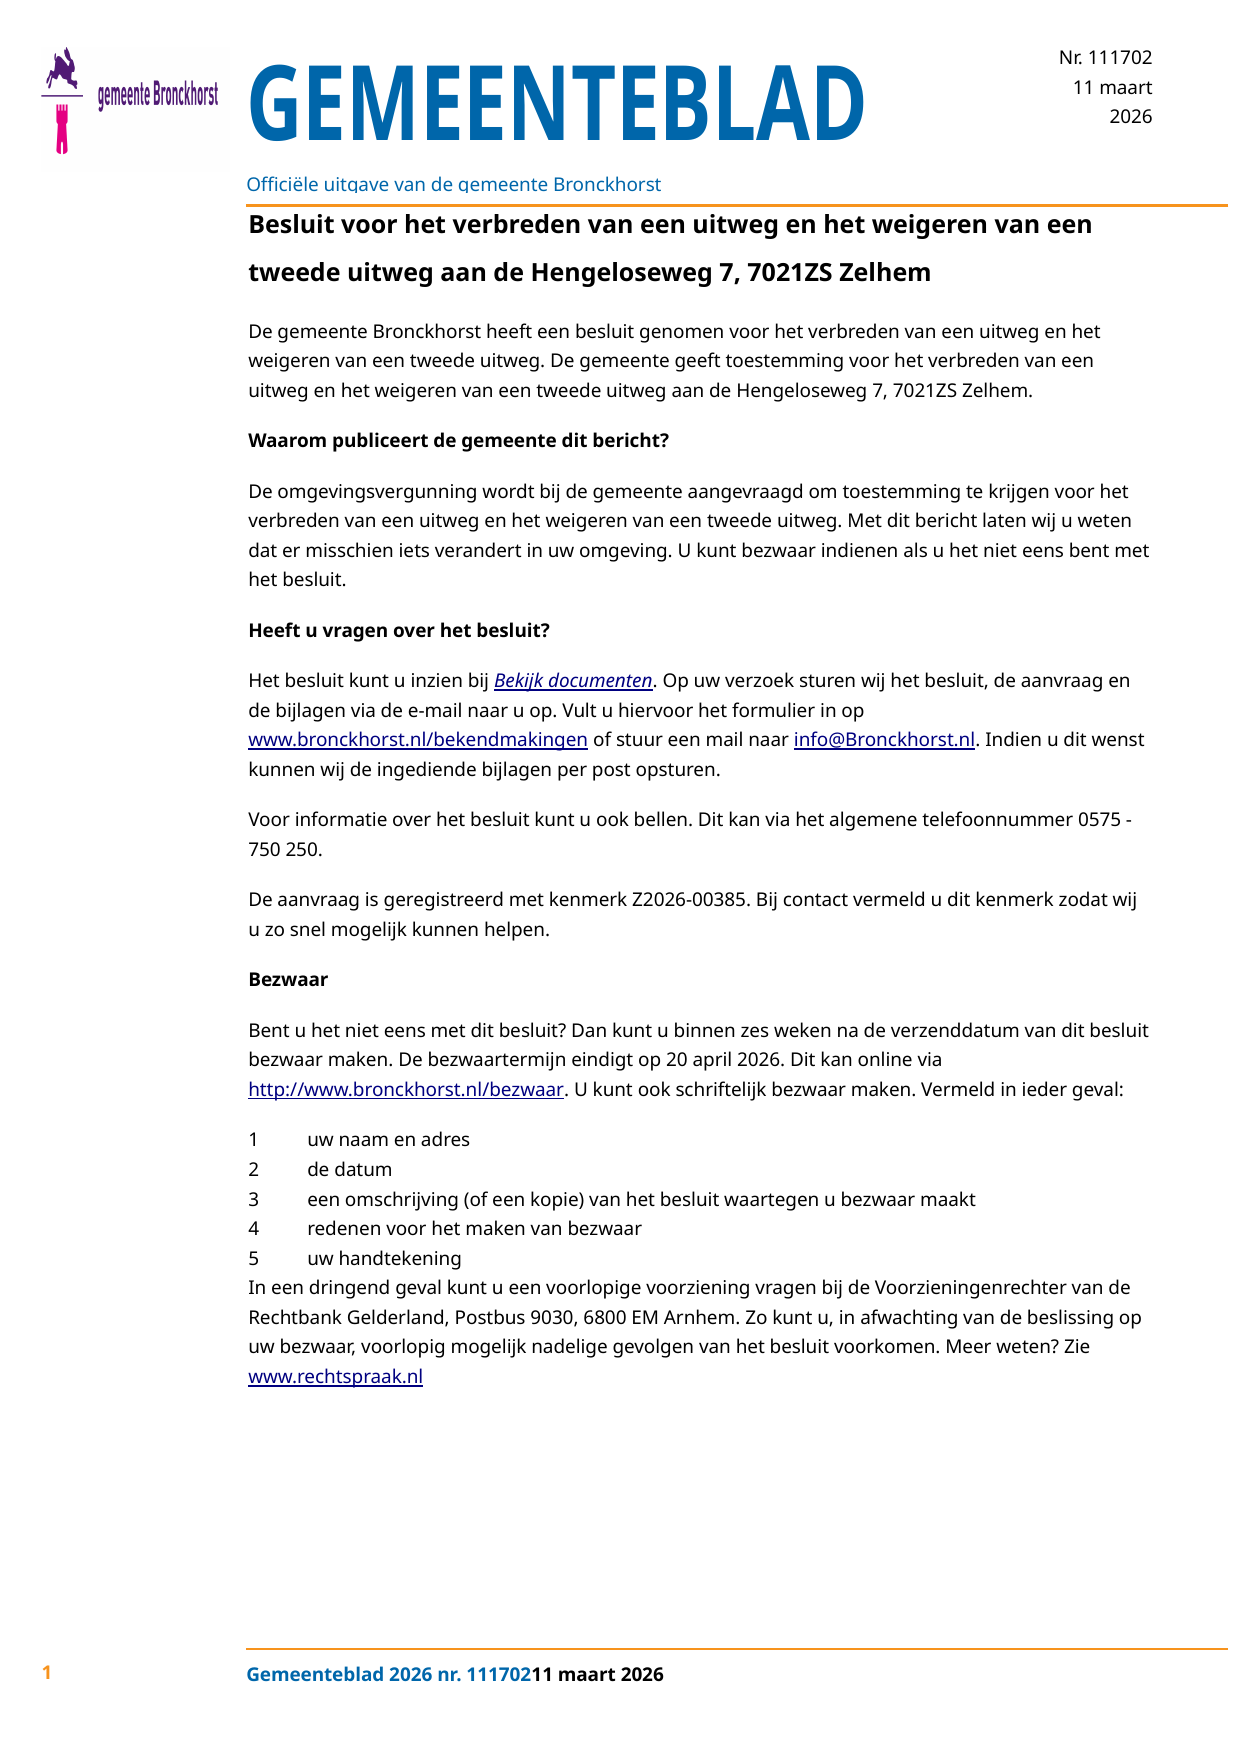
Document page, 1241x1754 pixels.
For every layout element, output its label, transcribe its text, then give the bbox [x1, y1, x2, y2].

picture [41, 47, 231, 172]
text In een dringend geval kunt u een voorlopige voorziening vragen bij de Voorzieningenrechter van de Rechtbank Gelderland, Postbus 9030, 6800 EM Arnhem. Zo kunt u, in afwachting van de beslissing op uw bezwaar, voorlopig mogelijk nadelige gevolgen van het besluit voorkomen. Meer weten? Zie www.rechtspraak.nl [248, 1274, 1152, 1389]
list de datum [248, 1156, 1152, 1182]
list uw naam en adres [248, 1127, 1152, 1152]
text De omgevingsvergunning wordt bij de gemeente aangevraagd om toestemming te krijgen voor het verbreden van een uitweg en het weigeren van een tweede uitweg. Met dit bericht laten wij u weten dat er misschien iets verandert in uw omgeving. U kunt bezwaar indienen als u het niet eens bent met het besluit. [248, 478, 1152, 592]
text Heeft u vragen over het besluit? [248, 617, 1152, 643]
text Voor informatie over het besluit kunt u ook bellen. Dit kan via het algemene telefoonnummer 0575 - 750 250. [248, 807, 1152, 862]
text Waarom publiceert de gemeente dit bericht? [248, 427, 1152, 453]
text Bezwaar [248, 967, 1152, 992]
text Het besluit kunt u inzien bij Bekijk documenten. Op uw verzoek sturen wij het besluit, de aanvraag en de bijlagen via de e-mail naar u op. Vult u hiervoor het formulier in op www.bronckhorst.nl/bekendmakingen of stuur een mail naar info@Bronckhorst.nl. Indien u dit wenst kunnen wij de ingediende bijlagen per post opsturen. [248, 667, 1152, 782]
list redenen voor het maken van bezwaar [248, 1215, 1152, 1241]
text De gemeente Bronckhorst heeft een besluit genomen voor het verbreden van een uitweg en het weigeren van een tweede uitweg. De gemeente geeft toestemming voor het verbreden van een uitweg en het weigeren van een tweede uitweg aan de Hengeloseweg 7, 7021ZS Zelhem. [248, 318, 1152, 403]
text Bent u het niet eens met dit besluit? Dan kunt u binnen zes weken na de verzenddatum van dit besluit bezwaar maken. De bezwaartermijn eindigt op 20 april 2026. Dit kan online via http://www.bronckhorst.nl/bezwaar. U kunt ook schriftelijk bezwaar maken. Vermeld in ieder geval: [248, 1017, 1152, 1102]
text De aanvraag is geregistreerd met kenmerk Z2026-00385. Bij contact vermeld u dit kenmerk zodat wij u zo snel mogelijk kunnen helpen. [248, 887, 1152, 942]
text Besluit voor het verbreden van een uitweg en het weigeren van een tweede uitweg aan de Hengeloseweg 7, 7021ZS Zelhem [248, 207, 1152, 288]
list een omschrijving (of een kopie) van het besluit waartegen u bezwaar maakt [248, 1186, 1152, 1212]
list uw handtekening [248, 1245, 1152, 1271]
